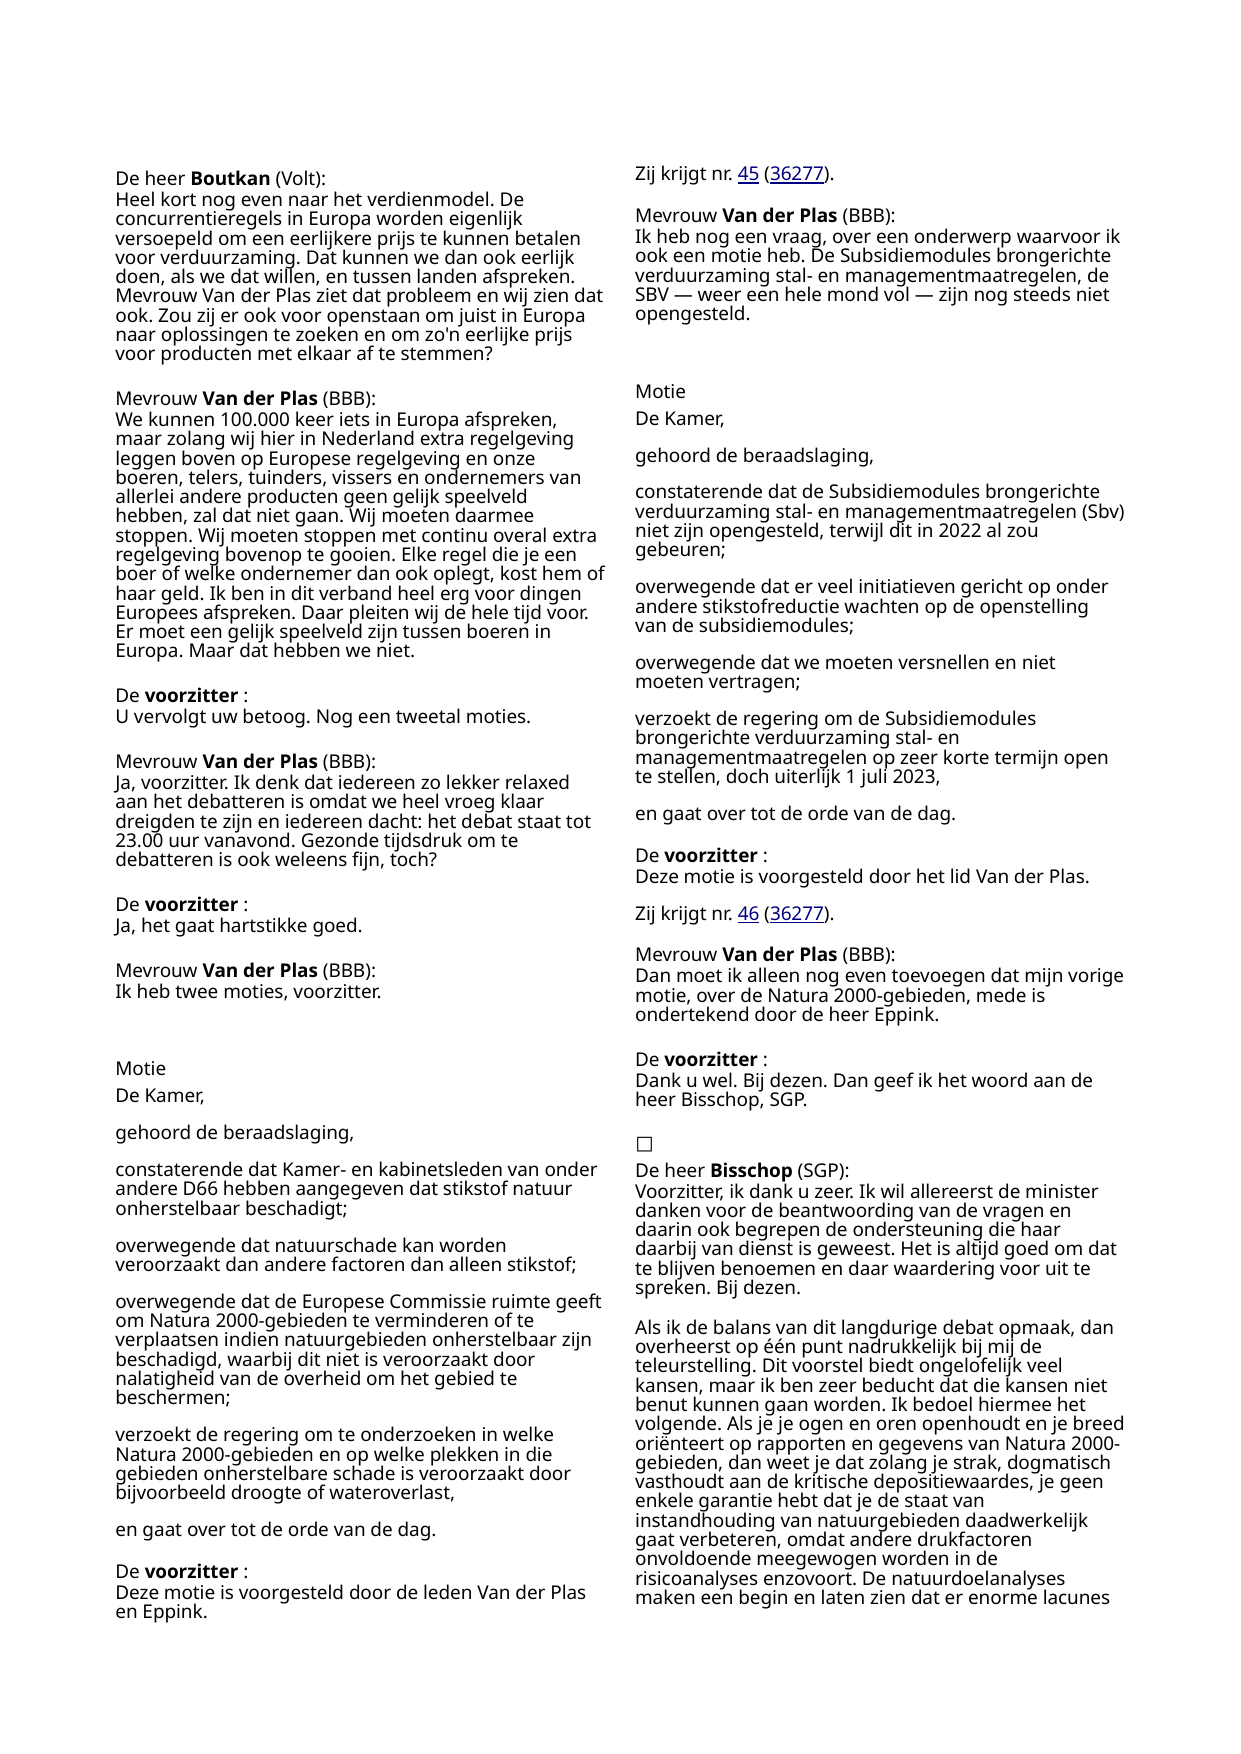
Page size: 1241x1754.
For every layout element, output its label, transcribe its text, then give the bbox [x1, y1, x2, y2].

text Deze motie is voorgesteld door het lid Van der Plas. [635, 868, 1125, 887]
text De voorzitter : [115, 1558, 605, 1584]
text De voorzitter : [115, 682, 605, 708]
text U vervolgt uw betoog. Nog een tweetal moties. [115, 708, 605, 727]
text Dan moet ik alleen nog even toevoegen dat mijn vorige motie, over de Natura 2000-gebieden, mede is ondertekend door de heer Eppink. [635, 967, 1125, 1025]
text Dank u wel. Bij dezen. Dan geef ik het woord aan de heer Bisschop, SGP. [635, 1072, 1125, 1110]
text De Kamer, [115, 1087, 605, 1106]
text ⬜ [635, 1131, 1125, 1157]
text constaterende dat de Subsidiemodules brongerichte verduurzaming stal- en managementmaatregelen (Sbv) niet zijn opengesteld, terwijl dit in 2022 al zou gebeuren; [635, 483, 1125, 561]
text Als ik de balans van dit langdurige debat opmaak, dan overheerst op één punt nadrukkelijk bij mij de teleurstelling. Dit voorstel biedt ongelofelijk veel kansen, maar ik ben zeer beducht dat die kansen niet benut kunnen gaan worden. Ik bedoel hiermee het volgende. Als je je ogen en oren openhoudt en je breed oriënteert op rapporten en gegevens van Natura 2000-gebieden, dan weet je dat zolang je strak, dogmatisch vasthoudt aan de kritische depositiewaardes, je geen enkele garantie hebt dat je de staat van instandhouding van natuurgebieden daadwerkelijk gaat verbeteren, omdat andere drukfactoren onvoldoende meegewogen worden in de risicoanalyses enzovoort. De natuurdoelanalyses maken een begin en laten zien dat er enorme lacunes [635, 1319, 1125, 1608]
text Ja, het gaat hartstikke goed. [115, 917, 605, 936]
text Motie [115, 1056, 605, 1081]
text en gaat over tot de orde van de dag. [115, 1521, 605, 1540]
text Motie [635, 378, 1125, 404]
text verzoekt de regering om de Subsidiemodules brongerichte verduurzaming stal- en managementmaatregelen op zeer korte termijn open te stellen, doch uiterlijk 1 juli 2023, [635, 710, 1125, 787]
text Mevrouw Van der Plas (BBB): [115, 385, 605, 411]
text Heel kort nog even naar het verdienmodel. De concurrentieregels in Europa worden eigenlijk versoepeld om een eerlijkere prijs te kunnen betalen voor verduurzaming. Dat kunnen we dan ook eerlijk doen, als we dat willen, en tussen landen afspreken. Mevrouw Van der Plas ziet dat probleem en wij zien dat ook. Zou zij er ook voor openstaan om juist in Europa naar oplossingen te zoeken en om zo'n eerlijke prijs voor producten met elkaar af te stemmen? [115, 191, 605, 364]
text en gaat over tot de orde van de dag. [635, 805, 1125, 824]
text overwegende dat we moeten versnellen en niet moeten vertragen; [635, 654, 1125, 692]
text Ik heb twee moties, voorzitter. [115, 983, 605, 1002]
text De Kamer, [635, 409, 1125, 429]
text De voorzitter : [635, 1046, 1125, 1072]
text We kunnen 100.000 keer iets in Europa afspreken, maar zolang wij hier in Nederland extra regelgeving leggen boven op Europese regelgeving en onze boeren, telers, tuinders, vissers en ondernemers van allerlei andere producten geen gelijk speelveld hebben, zal dat niet gaan. Wij moeten daarmee stoppen. Wij moeten stoppen met continu overal extra regelgeving bovenop te gooien. Elke regel die je een boer of welke ondernemer dan ook oplegt, kost hem of haar geld. Ik ben in dit verband heel erg voor dingen Europees afspreken. Daar pleiten wij de hele tijd voor. Er moet een gelijk speelveld zijn tussen boeren in Europa. Maar dat hebben we niet. [115, 411, 605, 662]
text Zij krijgt nr. 46 (36277). [635, 904, 1125, 924]
text gehoord de beraadslaging, [635, 447, 1125, 466]
text Mevrouw Van der Plas (BBB): [115, 957, 605, 983]
text Mevrouw Van der Plas (BBB): [115, 748, 605, 774]
text overwegende dat natuurschade kan worden veroorzaakt dan andere factoren dan alleen stikstof; [115, 1237, 605, 1275]
text De voorzitter : [115, 891, 605, 917]
text De heer Boutkan (Volt): [115, 165, 605, 191]
text overwegende dat de Europese Commissie ruimte geeft om Natura 2000-gebieden te verminderen of te verplaatsen indien natuurgebieden onherstelbaar zijn beschadigd, waarbij dit niet is veroorzaakt door nalatigheid van de overheid om het gebied te beschermen; [115, 1293, 605, 1408]
text gehoord de beraadslaging, [115, 1124, 605, 1143]
text Ja, voorzitter. Ik denk dat iedereen zo lekker relaxed aan het debatteren is omdat we heel vroeg klaar dreigden te zijn en iedereen dacht: het debat staat tot 23.00 uur vanavond. Gezonde tijdsdruk om te debatteren is ook weleens fijn, toch? [115, 774, 605, 870]
text constaterende dat Kamer- en kabinetsleden van onder andere D66 hebben aangegeven dat stikstof natuur onherstelbaar beschadigt; [115, 1161, 605, 1219]
text Deze motie is voorgesteld door de leden Van der Plas en Eppink. [115, 1584, 605, 1622]
text De voorzitter : [635, 842, 1125, 868]
text Mevrouw Van der Plas (BBB): [635, 942, 1125, 967]
text Ik heb nog een vraag, over een onderwerp waarvoor ik ook een motie heb. De Subsidiemodules brongerichte verduurzaming stal- en managementmaatregelen, de SBV — weer een hele mond vol — zijn nog steeds niet opengesteld. [635, 228, 1125, 324]
text Zij krijgt nr. 45 (36277). [635, 165, 1125, 184]
text verzoekt de regering om te onderzoeken in welke Natura 2000-gebieden en op welke plekken in die gebieden onherstelbare schade is veroorzaakt door bijvoorbeeld droogte of wateroverlast, [115, 1426, 605, 1503]
text overwegende dat er veel initiatieven gericht op onder andere stikstofreductie wachten op de openstelling van de subsidiemodules; [635, 578, 1125, 636]
text De heer Bisschop (SGP): [635, 1157, 1125, 1183]
text Mevrouw Van der Plas (BBB): [635, 202, 1125, 228]
text Voorzitter, ik dank u zeer. Ik wil allereerst de minister danken voor de beantwoording van de vragen en daarin ook begrepen de ondersteuning die haar daarbij van dienst is geweest. Het is altijd goed om dat te blijven benoemen en daar waardering voor uit te spreken. Bij dezen. [635, 1183, 1125, 1298]
